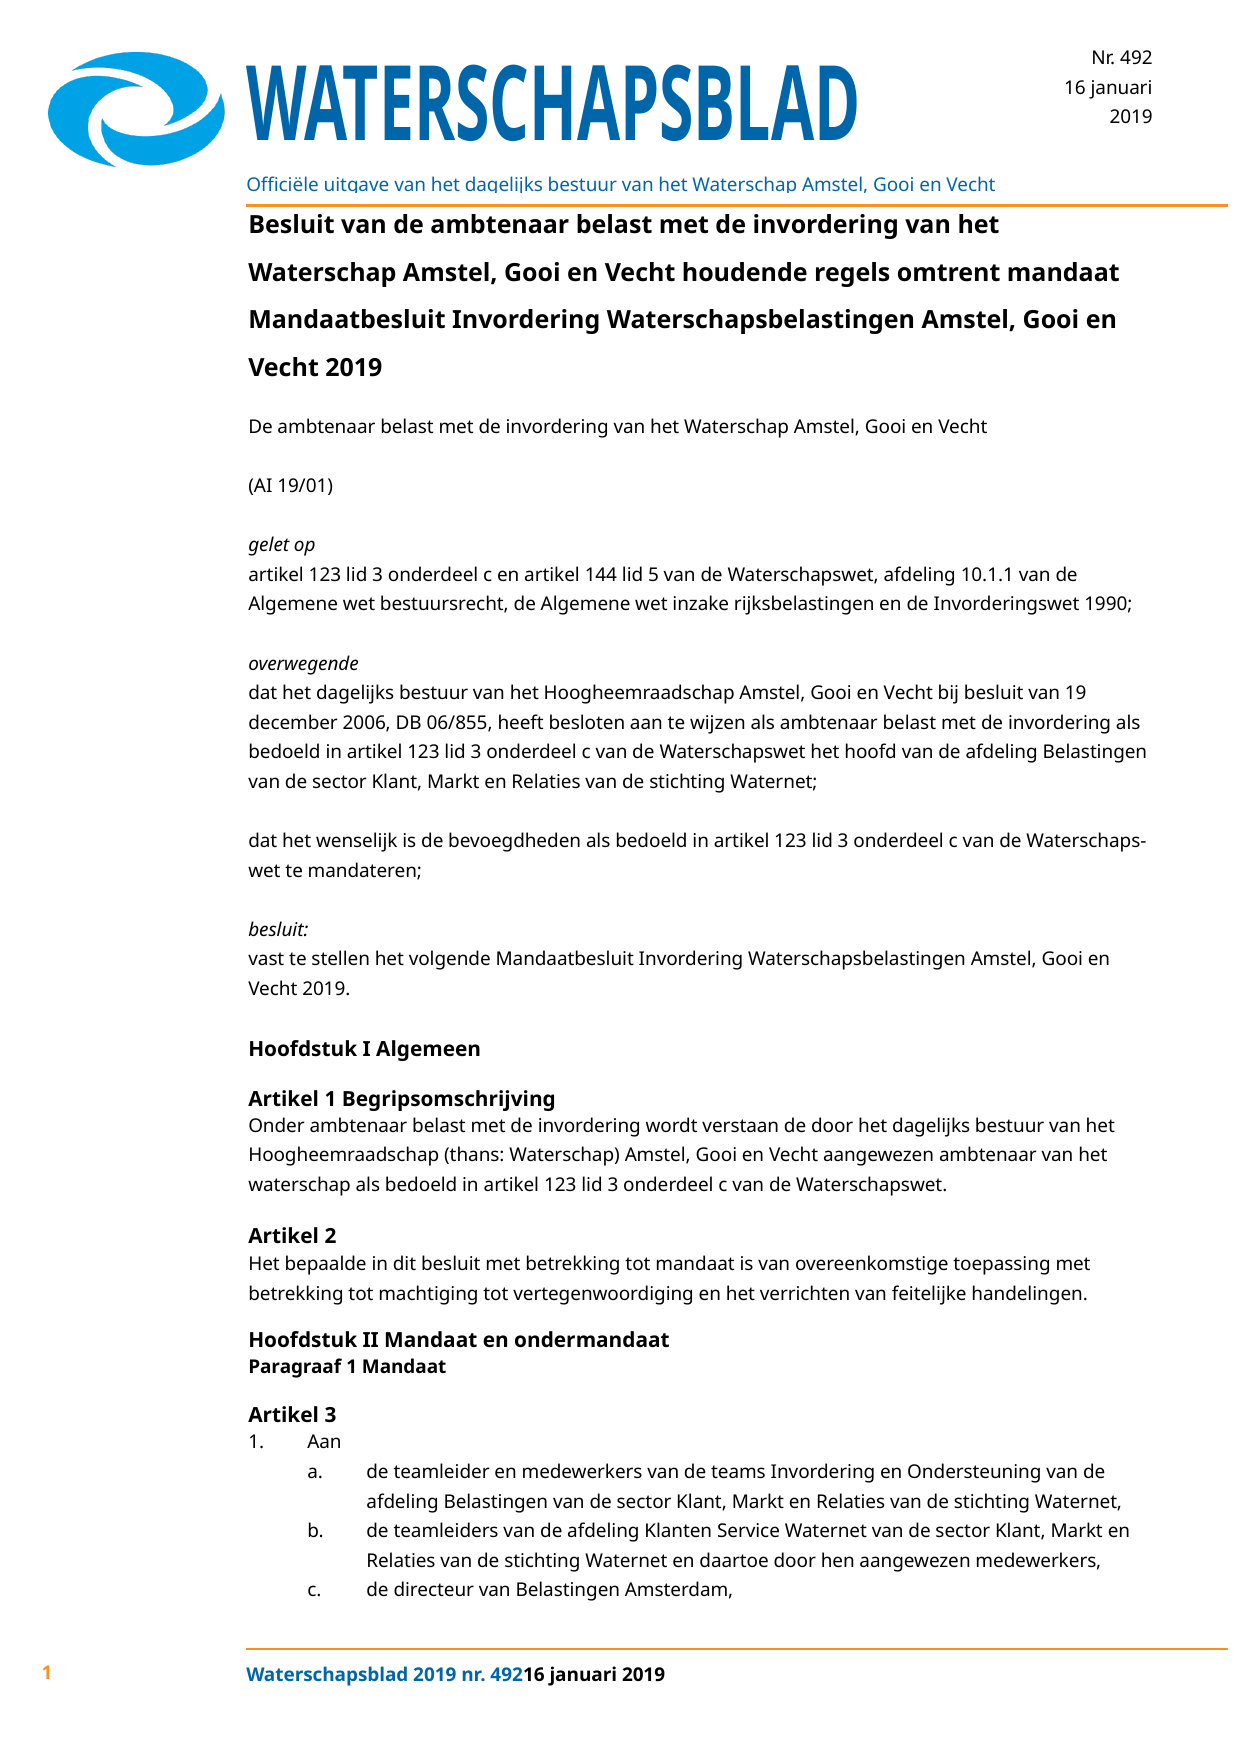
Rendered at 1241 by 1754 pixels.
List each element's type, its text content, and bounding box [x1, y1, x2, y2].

picture [41, 47, 231, 172]
text Artikel 3 [248, 1400, 1152, 1429]
list de teamleiders van de afdeling Klanten Service Waternet van de sector Klant, Markt en Relaties van de stichting Waternet en daartoe door hen aangewezen medewerkers, [307, 1517, 1152, 1573]
text Onder ambtenaar belast met de invordering wordt verstaan de door het dagelijks bestuur van het Hoogheemraadschap (thans: Waterschap) Amstel, Gooi en Vecht aangewezen ambtenaar van het waterschap als bedoeld in artikel 123 lid 3 onderdeel c van de Waterschapswet. [248, 1112, 1152, 1197]
text vast te stellen het volgende Mandaatbesluit Invordering Waterschapsbelastingen Amstel, Gooi en Vecht 2019. [248, 946, 1152, 1001]
text (AI 19/01) [248, 472, 1152, 498]
list de directeur van Belastingen Amsterdam, [307, 1577, 1152, 1602]
list Aan [248, 1429, 1152, 1454]
text gelet op [248, 531, 1152, 557]
list de teamleider en medewerkers van de teams Invordering en Ondersteuning van de afdeling Belastingen van de sector Klant, Markt en Relaties van de stichting Waternet, [307, 1458, 1152, 1514]
text besluit: [248, 916, 1152, 942]
text Hoofdstuk II Mandaat en ondermandaat [248, 1325, 1152, 1354]
text dat het dagelijks bestuur van het Hoogheemraadschap Amstel, Gooi en Vecht bij besluit van 19 december 2006, DB 06/855, heeft besloten aan te wijzen als ambtenaar belast met de invordering als bedoeld in artikel 123 lid 3 onderdeel c van de Waterschapswet het hoofd van de afdeling Belastingen van de sector Klant, Markt en Relaties van de stichting Waternet; [248, 679, 1152, 794]
text dat het wenselijk is de bevoegdheden als bedoeld in artikel 123 lid 3 onderdeel c van de Waterschaps-wet te mandateren; [248, 827, 1152, 883]
text overwegende [248, 650, 1152, 676]
text artikel 123 lid 3 onderdeel c en artikel 144 lid 5 van de Waterschapswet, afdeling 10.1.1 van de Algemene wet bestuursrecht, de Algemene wet inzake rijksbelastingen en de Invorderingswet 1990; [248, 561, 1152, 616]
text Artikel 1 Begripsomschrijving [248, 1084, 1152, 1112]
text Hoofdstuk I Algemeen [248, 1034, 1152, 1063]
text De ambtenaar belast met de invordering van het Waterschap Amstel, Gooi en Vecht [248, 413, 1152, 439]
text Het bepaalde in dit besluit met betrekking tot mandaat is van overeenkomstige toepassing met betrekking tot machtiging tot vertegenwoordiging en het verrichten van feitelijke handelingen. [248, 1250, 1152, 1305]
text Besluit van de ambtenaar belast met de invordering van het Waterschap Amstel, Gooi en Vecht houdende regels omtrent mandaat Mandaatbesluit Invordering Waterschapsbelastingen Amstel, Gooi en Vecht 2019 [248, 207, 1152, 384]
text Paragraaf 1 Mandaat [248, 1354, 1152, 1379]
text Artikel 2 [248, 1222, 1152, 1250]
